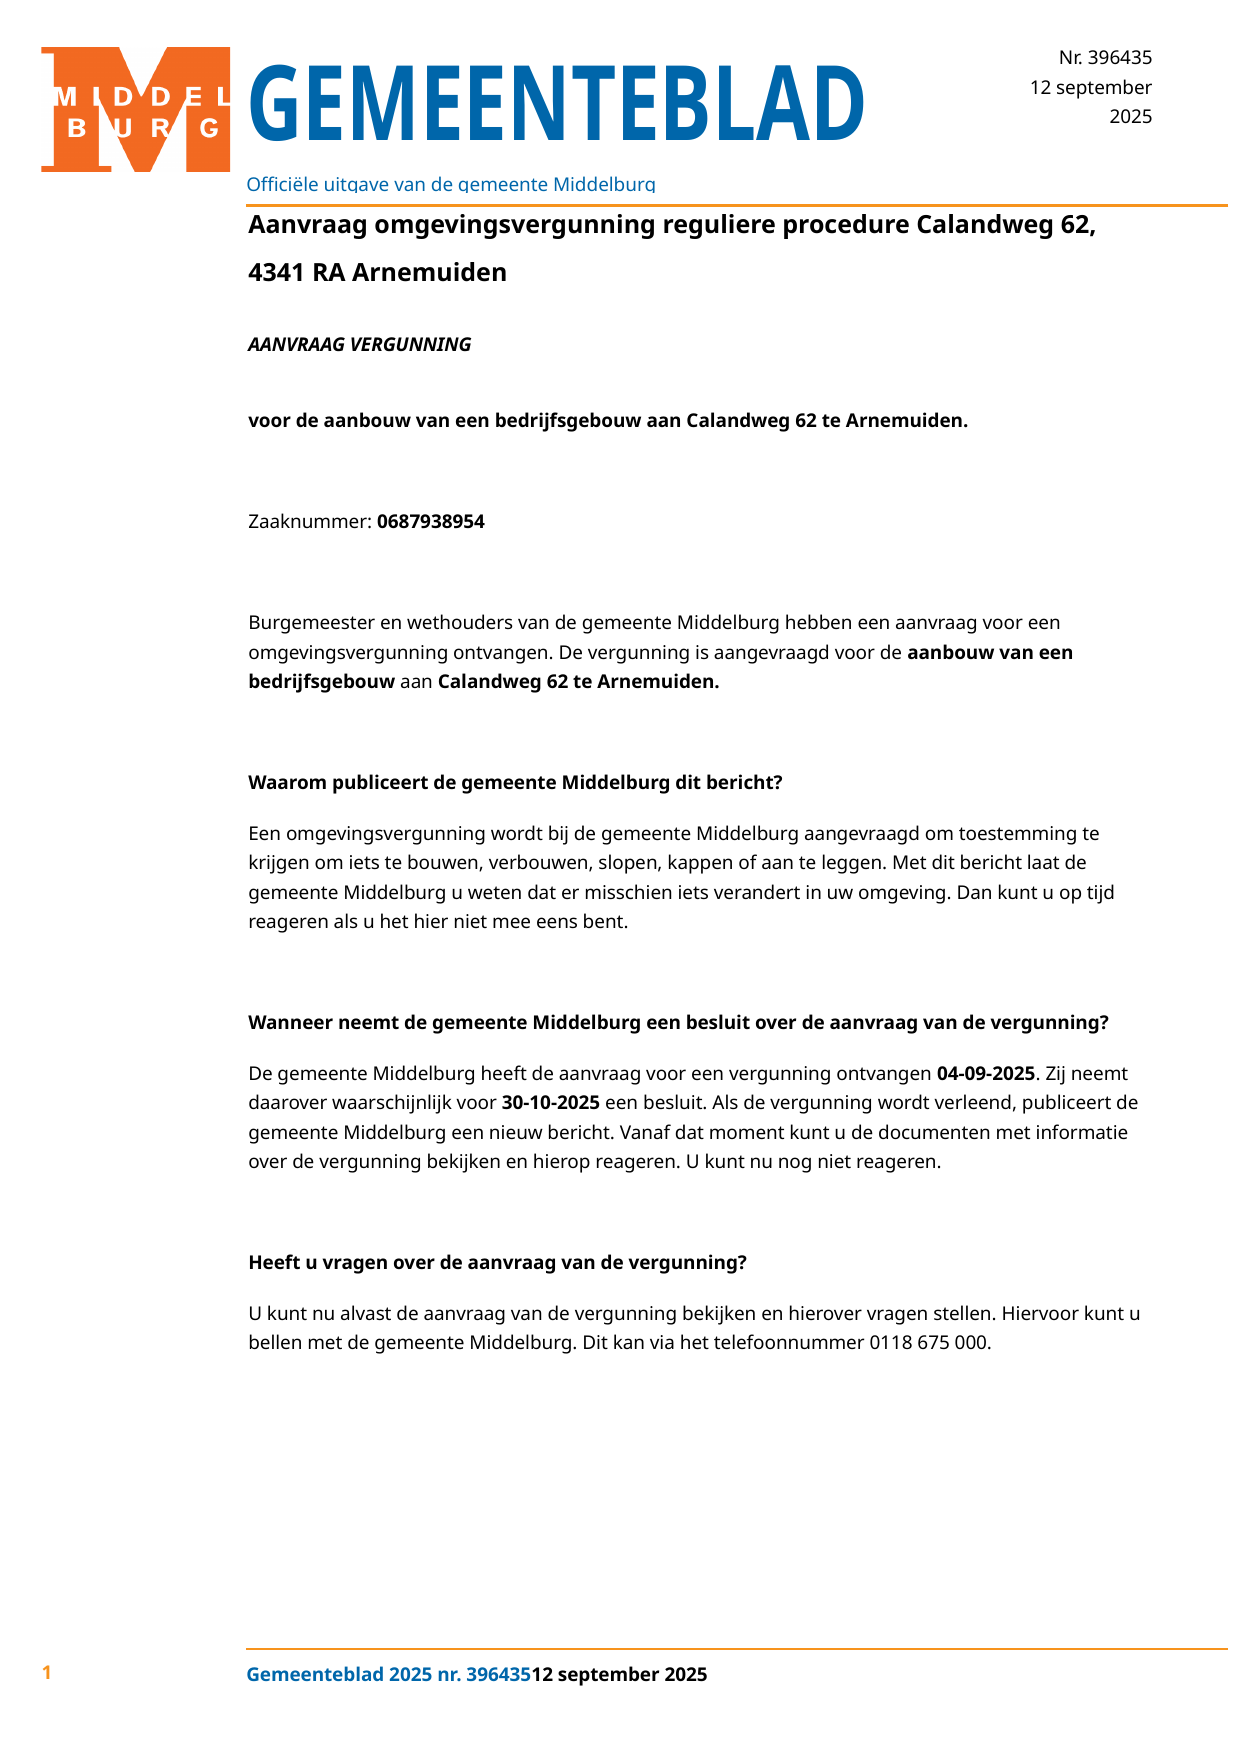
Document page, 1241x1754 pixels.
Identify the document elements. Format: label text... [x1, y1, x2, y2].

text AANVRAAG VERGUNNING [248, 331, 1152, 357]
text Wanneer neemt de gemeente Middelburg een besluit over de aanvraag van de vergunning? [248, 1009, 1152, 1035]
text Heeft u vragen over de aanvraag van de vergunning? [248, 1249, 1152, 1275]
text U kunt nu alvast de aanvraag van de vergunning bekijken en hierover vragen stellen. Hiervoor kunt u bellen met de gemeente Middelburg. Dit kan via het telefoonnummer 0118 675 000. [248, 1300, 1152, 1355]
text Burgemeester en wethouders van de gemeente Middelburg hebben een aanvraag voor een omgevingsvergunning ontvangen. De vergunning is aangevraagd voor de aanbouw van een bedrijfsgebouw aan Calandweg 62 te Arnemuiden. [248, 609, 1152, 694]
picture [41, 47, 231, 172]
text Een omgevingsvergunning wordt bij de gemeente Middelburg aangevraagd om toestemming te krijgen om iets te bouwen, verbouwen, slopen, kappen of aan te leggen. Met dit bericht laat de gemeente Middelburg u weten dat er misschien iets verandert in uw omgeving. Dan kunt u op tijd reageren als u het hier niet mee eens bent. [248, 820, 1152, 934]
text Zaaknummer: 0687938954 [248, 508, 1152, 534]
text Waarom publiceert de gemeente Middelburg dit bericht? [248, 769, 1152, 795]
text voor de aanbouw van een bedrijfsgebouw aan Calandweg 62 te Arnemuiden. [248, 408, 1152, 433]
text De gemeente Middelburg heeft de aanvraag voor een vergunning ontvangen 04-09-2025. Zij neemt daarover waarschijnlijk voor 30-10-2025 een besluit. Als de vergunning wordt verleend, publiceert de gemeente Middelburg een nieuw bericht. Vanaf dat moment kunt u de documenten met informatie over de vergunning bekijken en hierop reageren. U kunt nu nog niet reageren. [248, 1060, 1152, 1174]
text Aanvraag omgevingsvergunning reguliere procedure Calandweg 62, 4341 RA Arnemuiden [248, 207, 1152, 288]
